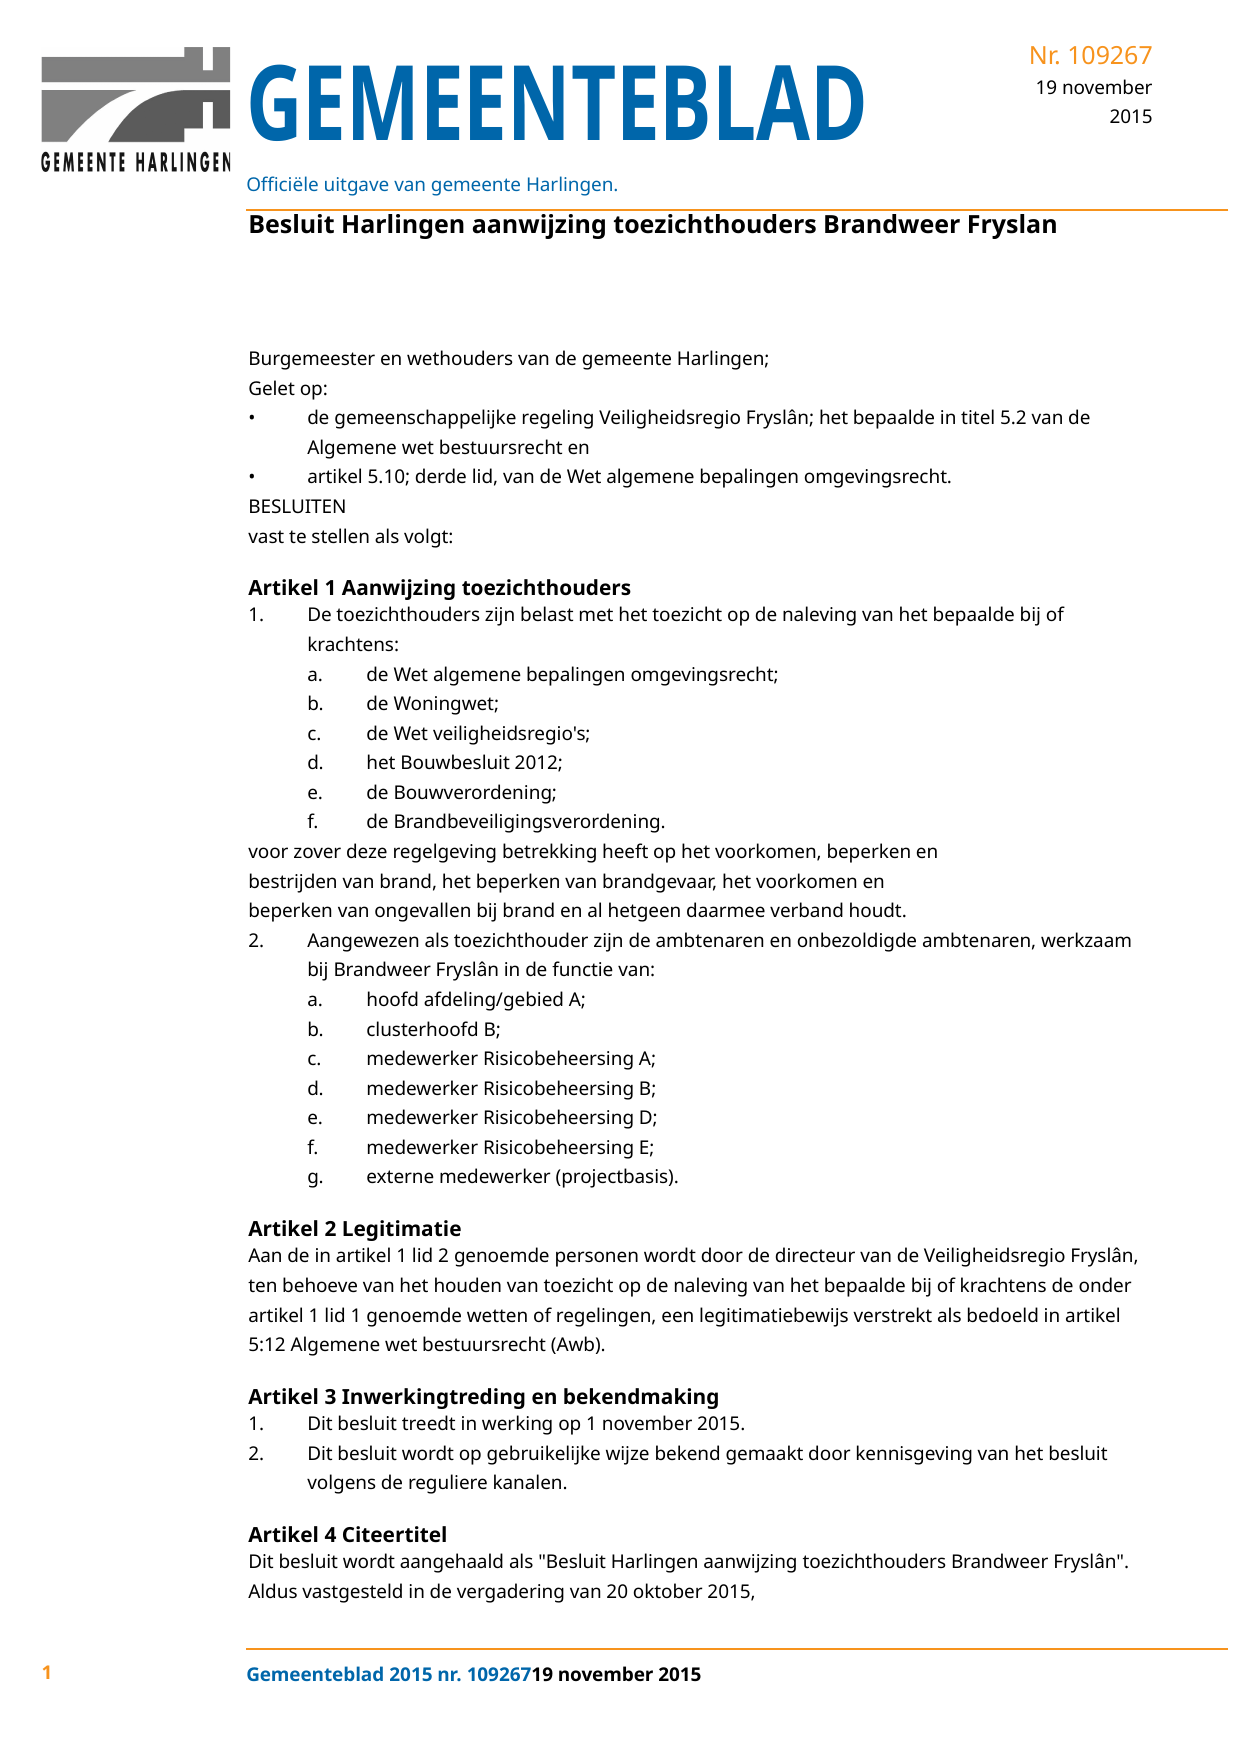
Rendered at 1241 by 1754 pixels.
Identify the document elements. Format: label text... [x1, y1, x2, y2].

list medewerker Risicobeheersing D; [307, 1104, 1152, 1130]
list de Brandbeveiligingsverordening. [307, 809, 1152, 834]
text Gelet op: [248, 375, 1152, 401]
list hoofd afdeling/gebied A; [307, 986, 1152, 1012]
text voor zover deze regelgeving betrekking heeft op het voorkomen, beperken en [248, 838, 1152, 864]
text Artikel 2 Legitimatie [248, 1214, 1152, 1243]
list Dit besluit treedt in werking op 1 november 2015. [248, 1410, 1152, 1436]
list de Wet veiligheidsregio's; [307, 720, 1152, 746]
text bestrijden van brand, het beperken van brandgevaar, het voorkomen en [248, 868, 1152, 894]
text Artikel 1 Aanwijzing toezichthouders [248, 573, 1152, 602]
picture [41, 47, 231, 172]
list de Bouwverordening; [307, 779, 1152, 805]
list externe medewerker (projectbasis). [307, 1164, 1152, 1189]
text Artikel 3 Inwerkingtreding en bekendmaking [248, 1382, 1152, 1410]
text Aan de in artikel 1 lid 2 genoemde personen wordt door de directeur van de Veiligheidsregio Fryslân, ten behoeve van het houden van toezicht op de naleving van het bepaalde bij of krachtens de onder artikel 1 lid 1 genoemde wetten of regelingen, een legitimatiebewijs verstrekt als bedoeld in artikel 5:12 Algemene wet bestuursrecht (Awb). [248, 1243, 1152, 1357]
text Besluit Harlingen aanwijzing toezichthouders Brandweer Fryslan [248, 211, 1152, 241]
list de gemeenschappelijke regeling Veiligheidsregio Fryslân; het bepaalde in titel 5.2 van de Algemene wet bestuursrecht en [248, 404, 1152, 460]
text Burgemeester en wethouders van de gemeente Harlingen; [248, 345, 1152, 371]
text Aldus vastgesteld in de vergadering van 20 oktober 2015, [248, 1578, 1152, 1603]
text vast te stellen als volgt: [248, 523, 1152, 548]
list clusterhoofd B; [307, 1016, 1152, 1042]
list Dit besluit wordt op gebruikelijke wijze bekend gemaakt door kennisgeving van het besluit volgens de reguliere kanalen. [248, 1440, 1152, 1495]
text Artikel 4 Citeertitel [248, 1520, 1152, 1548]
list medewerker Risicobeheersing A; [307, 1045, 1152, 1071]
list Aangewezen als toezichthouder zijn de ambtenaren en onbezoldigde ambtenaren, werkzaam bij Brandweer Fryslân in de functie van: [248, 927, 1152, 982]
list artikel 5.10; derde lid, van de Wet algemene bepalingen omgevingsrecht. [248, 464, 1152, 489]
text Dit besluit wordt aangehaald als "Besluit Harlingen aanwijzing toezichthouders Brandweer Fryslân". [248, 1548, 1152, 1574]
list de Woningwet; [307, 690, 1152, 716]
list De toezichthouders zijn belast met het toezicht op de naleving van het bepaalde bij of krachtens: [248, 602, 1152, 657]
list medewerker Risicobeheersing B; [307, 1075, 1152, 1101]
text beperken van ongevallen bij brand en al hetgeen daarmee verband houdt. [248, 897, 1152, 923]
text BESLUITEN [248, 493, 1152, 519]
list de Wet algemene bepalingen omgevingsrecht; [307, 661, 1152, 687]
list het Bouwbesluit 2012; [307, 749, 1152, 775]
list medewerker Risicobeheersing E; [307, 1134, 1152, 1160]
